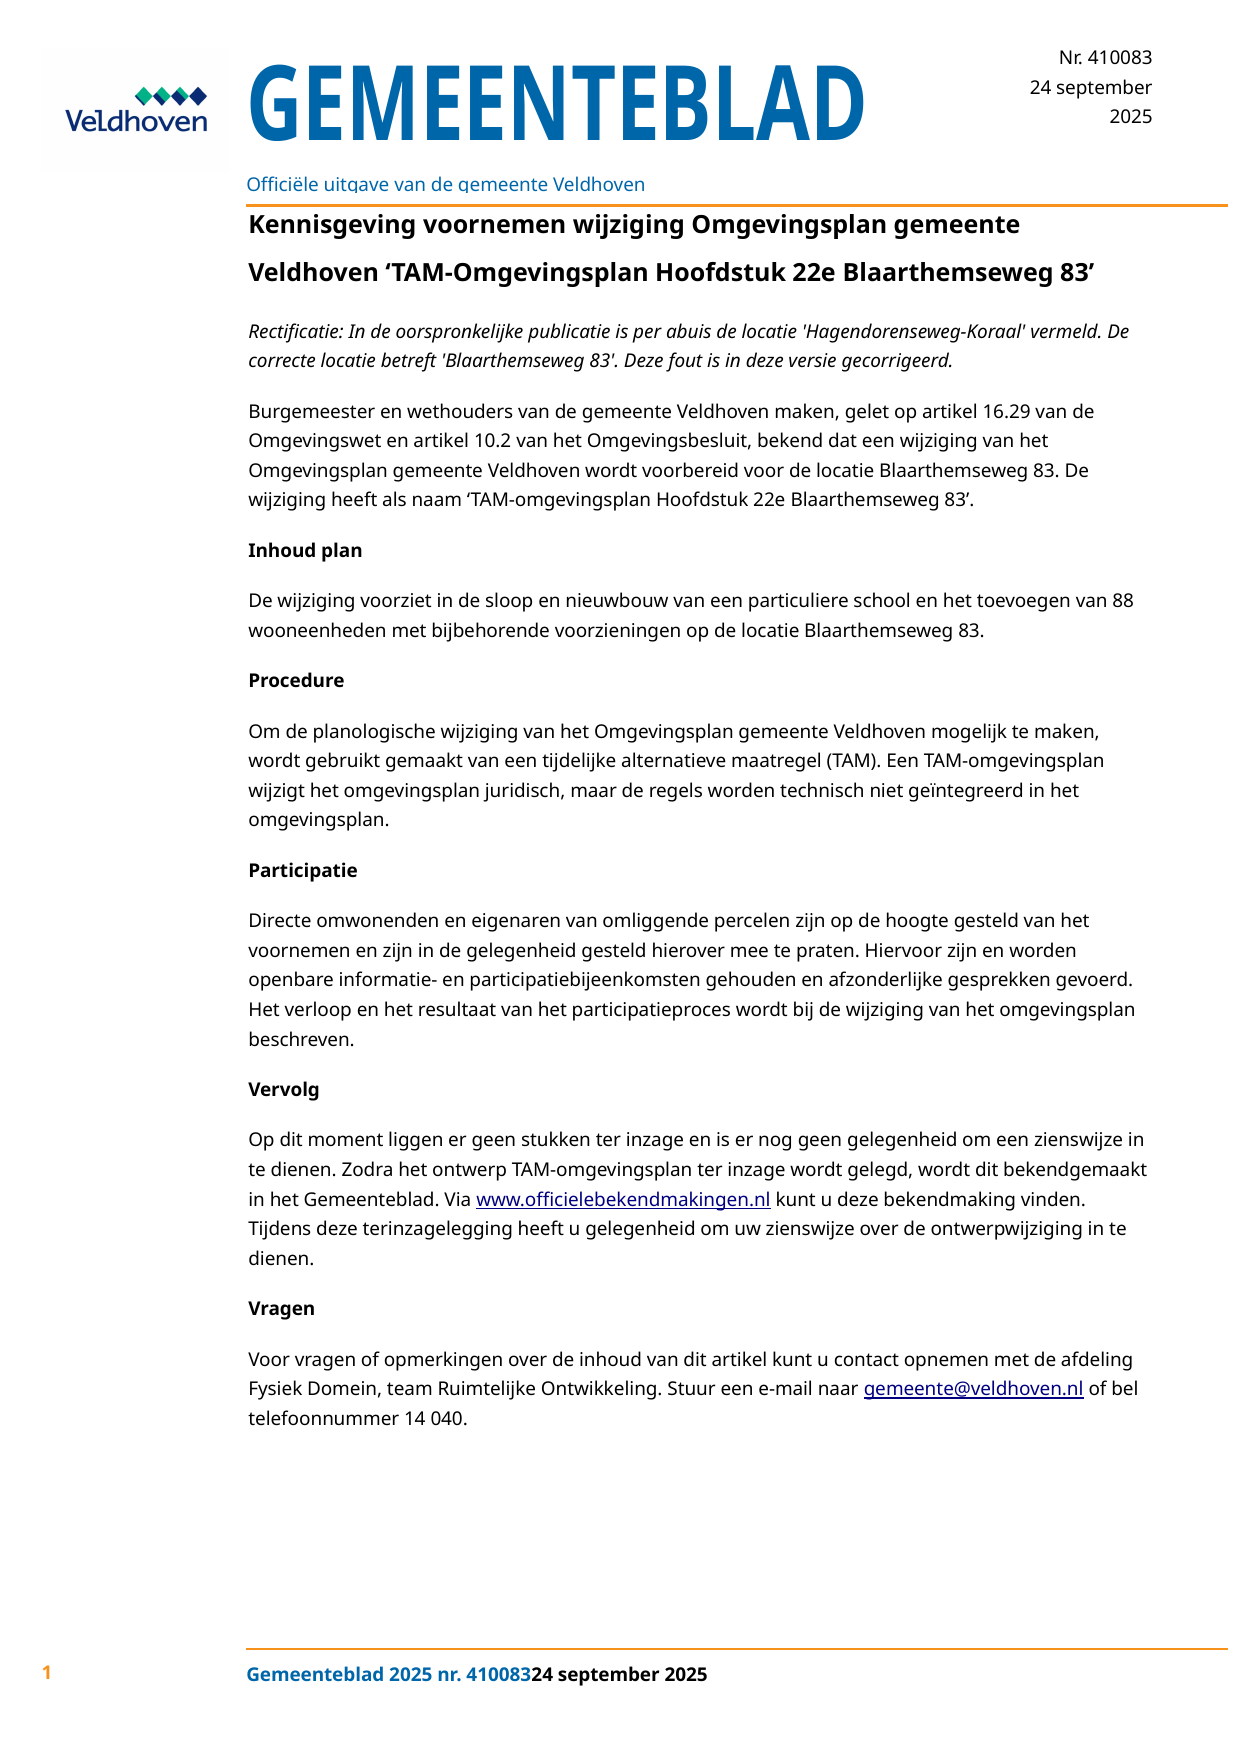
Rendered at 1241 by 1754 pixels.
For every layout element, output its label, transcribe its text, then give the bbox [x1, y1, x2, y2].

text De wijziging voorziet in de sloop en nieuwbouw van een particuliere school en het toevoegen van 88 wooneenheden met bijbehorende voorzieningen op de locatie Blaarthemseweg 83. [248, 587, 1152, 643]
text Inhoud plan [248, 537, 1152, 563]
text Rectificatie: In de oorspronkelijke publicatie is per abuis de locatie 'Hagendorenseweg-Koraal' vermeld. De correcte locatie betreft 'Blaarthemseweg 83'. Deze fout is in deze versie gecorrigeerd. [248, 318, 1152, 373]
text Directe omwonenden en eigenaren van omliggende percelen zijn op de hoogte gesteld van het voornemen en zijn in de gelegenheid gesteld hierover mee te praten. Hiervoor zijn en worden openbare informatie- en participatiebijeenkomsten gehouden en afzonderlijke gesprekken gevoerd. Het verloop en het resultaat van het participatieproces wordt bij de wijziging van het omgevingsplan beschreven. [248, 907, 1152, 1052]
text Burgemeester en wethouders van de gemeente Veldhoven maken, gelet op artikel 16.29 van de Omgevingswet en artikel 10.2 van het Omgevingsbesluit, bekend dat een wijziging van het Omgevingsplan gemeente Veldhoven wordt voorbereid voor de locatie Blaarthemseweg 83. De wijziging heeft als naam ‘TAM-omgevingsplan Hoofdstuk 22e Blaarthemseweg 83’. [248, 398, 1152, 512]
text Vervolg [248, 1076, 1152, 1102]
text Om de planologische wijziging van het Omgevingsplan gemeente Veldhoven mogelijk te maken, wordt gebruikt gemaakt van een tijdelijke alternatieve maatregel (TAM). Een TAM-omgevingsplan wijzigt het omgevingsplan juridisch, maar de regels worden technisch niet geïntegreerd in het omgevingsplan. [248, 718, 1152, 832]
text Procedure [248, 667, 1152, 693]
text Op dit moment liggen er geen stukken ter inzage en is er nog geen gelegenheid om een zienswijze in te dienen. Zodra het ontwerp TAM-omgevingsplan ter inzage wordt gelegd, wordt dit bekendgemaakt in het Gemeenteblad. Via www.officielebekendmakingen.nl kunt u deze bekendmaking vinden. Tijdens deze terinzagelegging heeft u gelegenheid om uw zienswijze over de ontwerpwijziging in te dienen. [248, 1127, 1152, 1271]
text Kennisgeving voornemen wijziging Omgevingsplan gemeente Veldhoven ‘TAM-Omgevingsplan Hoofdstuk 22e Blaarthemseweg 83’ [248, 207, 1152, 288]
picture [41, 47, 231, 172]
text Voor vragen of opmerkingen over de inhoud van dit artikel kunt u contact opnemen met de afdeling Fysiek Domein, team Ruimtelijke Ontwikkeling. Stuur een e-mail naar gemeente@veldhoven.nl of bel telefoonnummer 14 040. [248, 1346, 1152, 1431]
text Participatie [248, 857, 1152, 883]
text Vragen [248, 1295, 1152, 1321]
